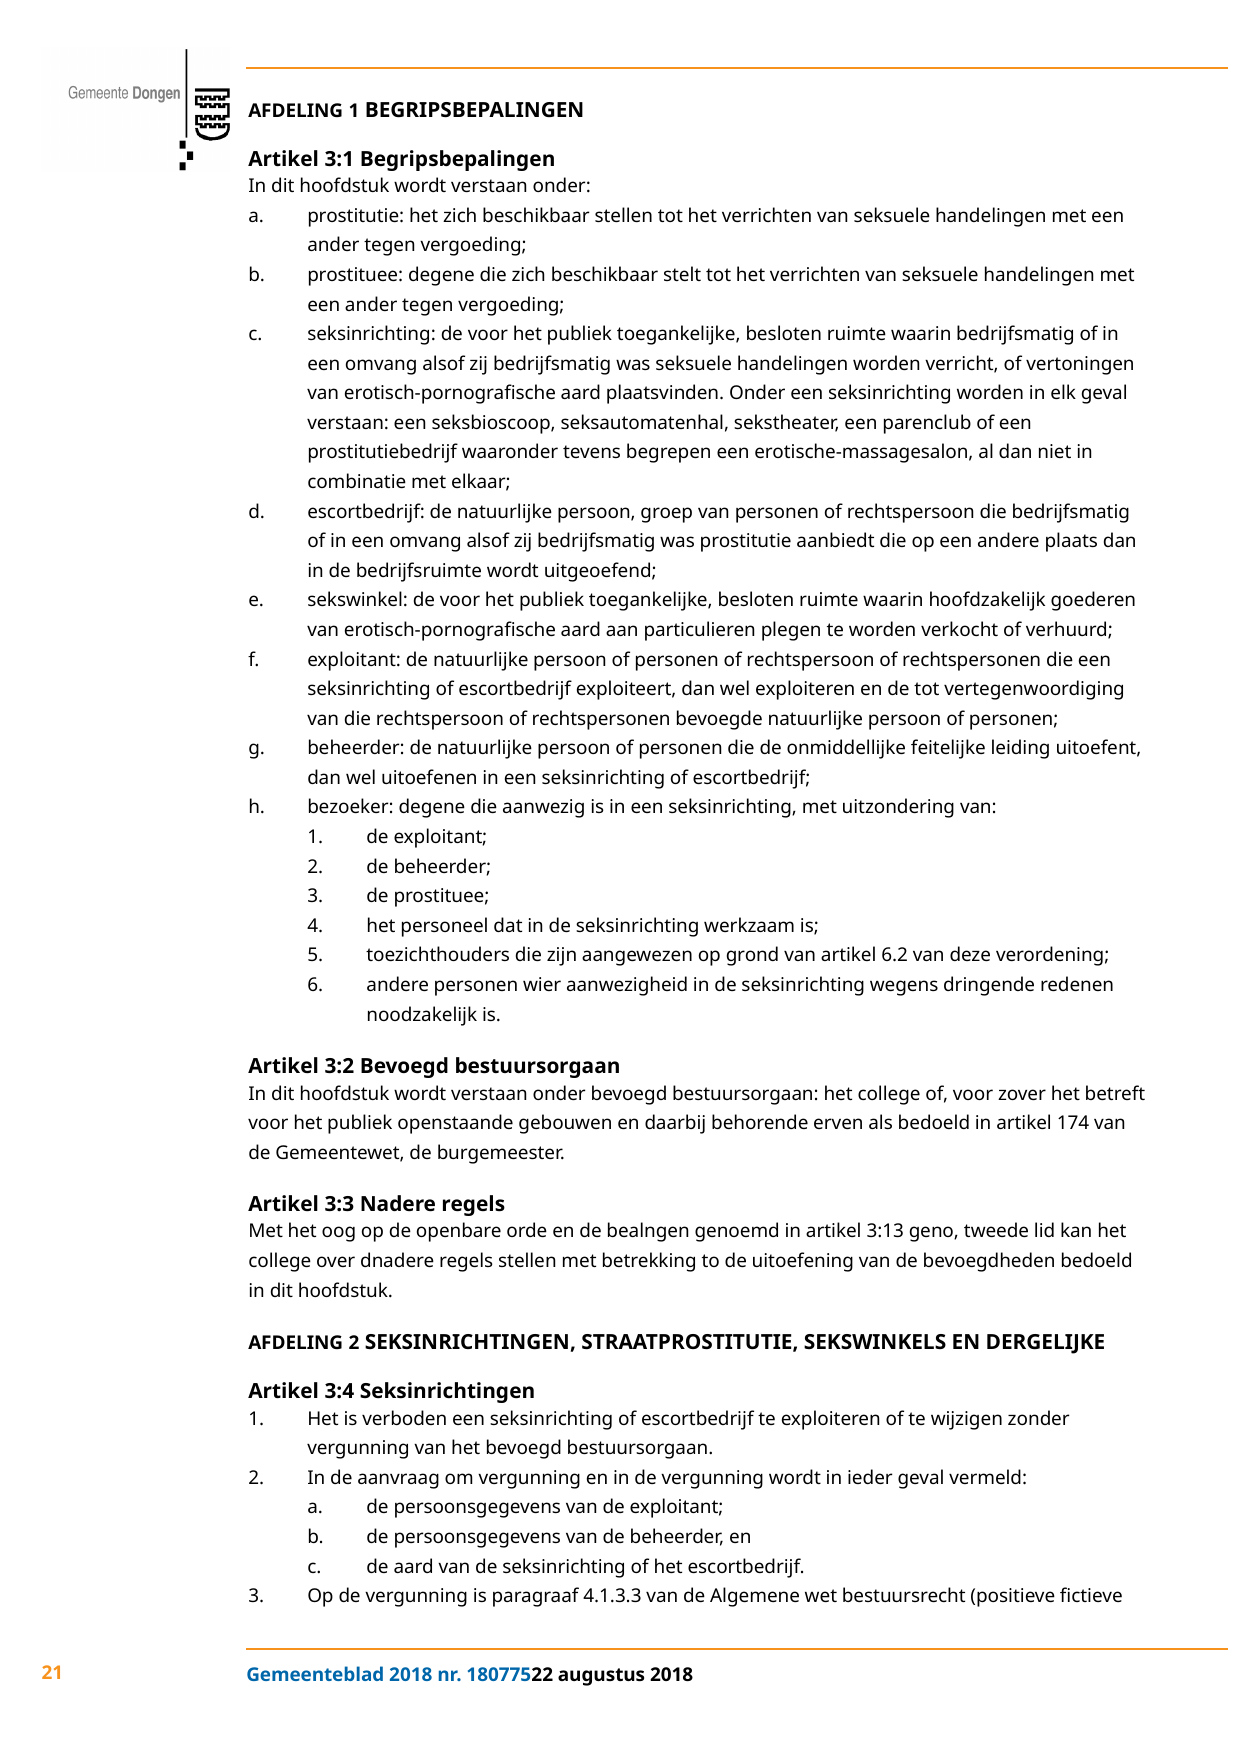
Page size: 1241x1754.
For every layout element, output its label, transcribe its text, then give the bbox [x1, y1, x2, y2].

list seksinrichting: de voor het publiek toegankelijke, besloten ruimte waarin bedrijfsmatig of in een omvang alsof zij bedrijfsmatig was seksuele handelingen worden verricht, of vertoningen van erotisch-pornografische aard plaatsvinden. Onder een seksinrichting worden in elk geval verstaan: een seksbioscoop, seksautomatenhal, sekstheater, een parenclub of een prostitutiebedrijf waaronder tevens begrepen een erotische-massagesalon, al dan niet in combinatie met elkaar; [248, 320, 1152, 494]
list escortbedrijf: de natuurlijke persoon, groep van personen of rechtspersoon die bedrijfsmatig of in een omvang alsof zij bedrijfsmatig was prostitutie aanbiedt die op een andere plaats dan in de bedrijfsruimte wordt uitgeoefend; [248, 498, 1152, 583]
list sekswinkel: de voor het publiek toegankelijke, besloten ruimte waarin hoofdzakelijk goederen van erotisch-pornografische aard aan particulieren plegen te worden verkocht of verhuurd; [248, 587, 1152, 642]
list Het is verboden een seksinrichting of escortbedrijf te exploiteren of te wijzigen zonder vergunning van het bevoegd bestuursorgaan. [248, 1405, 1152, 1460]
text Met het oog op de openbare orde en de bealngen genoemd in artikel 3:13 geno, tweede lid kan het college over dnadere regels stellen met betrekking to de uitoefening van de bevoegdheden bedoeld in dit hoofdstuk. [248, 1218, 1152, 1303]
list de persoonsgegevens van de beheerder, en [307, 1523, 1152, 1549]
list prostituee: degene die zich beschikbaar stelt tot het verrichten van seksuele handelingen met een ander tegen vergoeding; [248, 261, 1152, 317]
text AFDELING 1 BEGRIPSBEPALINGEN [248, 95, 1152, 123]
list de beheerder; [307, 853, 1152, 879]
text Artikel 3:4 Seksinrichtingen [248, 1376, 1152, 1405]
list Op de vergunning is paragraaf 4.1.3.3 van de Algemene wet bestuursrecht (positieve fictieve [248, 1582, 1152, 1608]
text Artikel 3:2 Bevoegd bestuursorgaan [248, 1051, 1152, 1080]
list de prostituee; [307, 882, 1152, 908]
text In dit hoofdstuk wordt verstaan onder: [248, 172, 1152, 198]
text Artikel 3:3 Nadere regels [248, 1189, 1152, 1218]
picture [41, 47, 231, 172]
list bezoeker: degene die aanwezig is in een seksinrichting, met uitzondering van: [248, 794, 1152, 819]
text AFDELING 2 SEKSINRICHTINGEN, STRAATPROSTITUTIE, SEKSWINKELS EN DERGELIJKE [248, 1327, 1152, 1356]
list beheerder: de natuurlijke persoon of personen die de onmiddellijke feitelijke leiding uitoefent, dan wel uitoefenen in een seksinrichting of escortbedrijf; [248, 734, 1152, 790]
list de aard van de seksinrichting of het escortbedrijf. [307, 1553, 1152, 1578]
list In de aanvraag om vergunning en in de vergunning wordt in ieder geval vermeld: [248, 1464, 1152, 1490]
list toezichthouders die zijn aangewezen op grond van artikel 6.2 van deze verordening; [307, 942, 1152, 967]
text Artikel 3:1 Begripsbepalingen [248, 144, 1152, 172]
list exploitant: de natuurlijke persoon of personen of rechtspersoon of rechtspersonen die een seksinrichting of escortbedrijf exploiteert, dan wel exploiteren en de tot vertegenwoordiging van die rechtspersoon of rechtspersonen bevoegde natuurlijke persoon of personen; [248, 646, 1152, 731]
list prostitutie: het zich beschikbaar stellen tot het verrichten van seksuele handelingen met een ander tegen vergoeding; [248, 202, 1152, 257]
list de exploitant; [307, 823, 1152, 849]
text In dit hoofdstuk wordt verstaan onder bevoegd bestuursorgaan: het college of, voor zover het betreft voor het publiek openstaande gebouwen en daarbij behorende erven als bedoeld in artikel 174 van de Gemeentewet, de burgemeester. [248, 1080, 1152, 1164]
list de persoonsgegevens van de exploitant; [307, 1494, 1152, 1519]
list het personeel dat in de seksinrichting werkzaam is; [307, 912, 1152, 938]
list andere personen wier aanwezigheid in de seksinrichting wegens dringende redenen noodzakelijk is. [307, 971, 1152, 1027]
